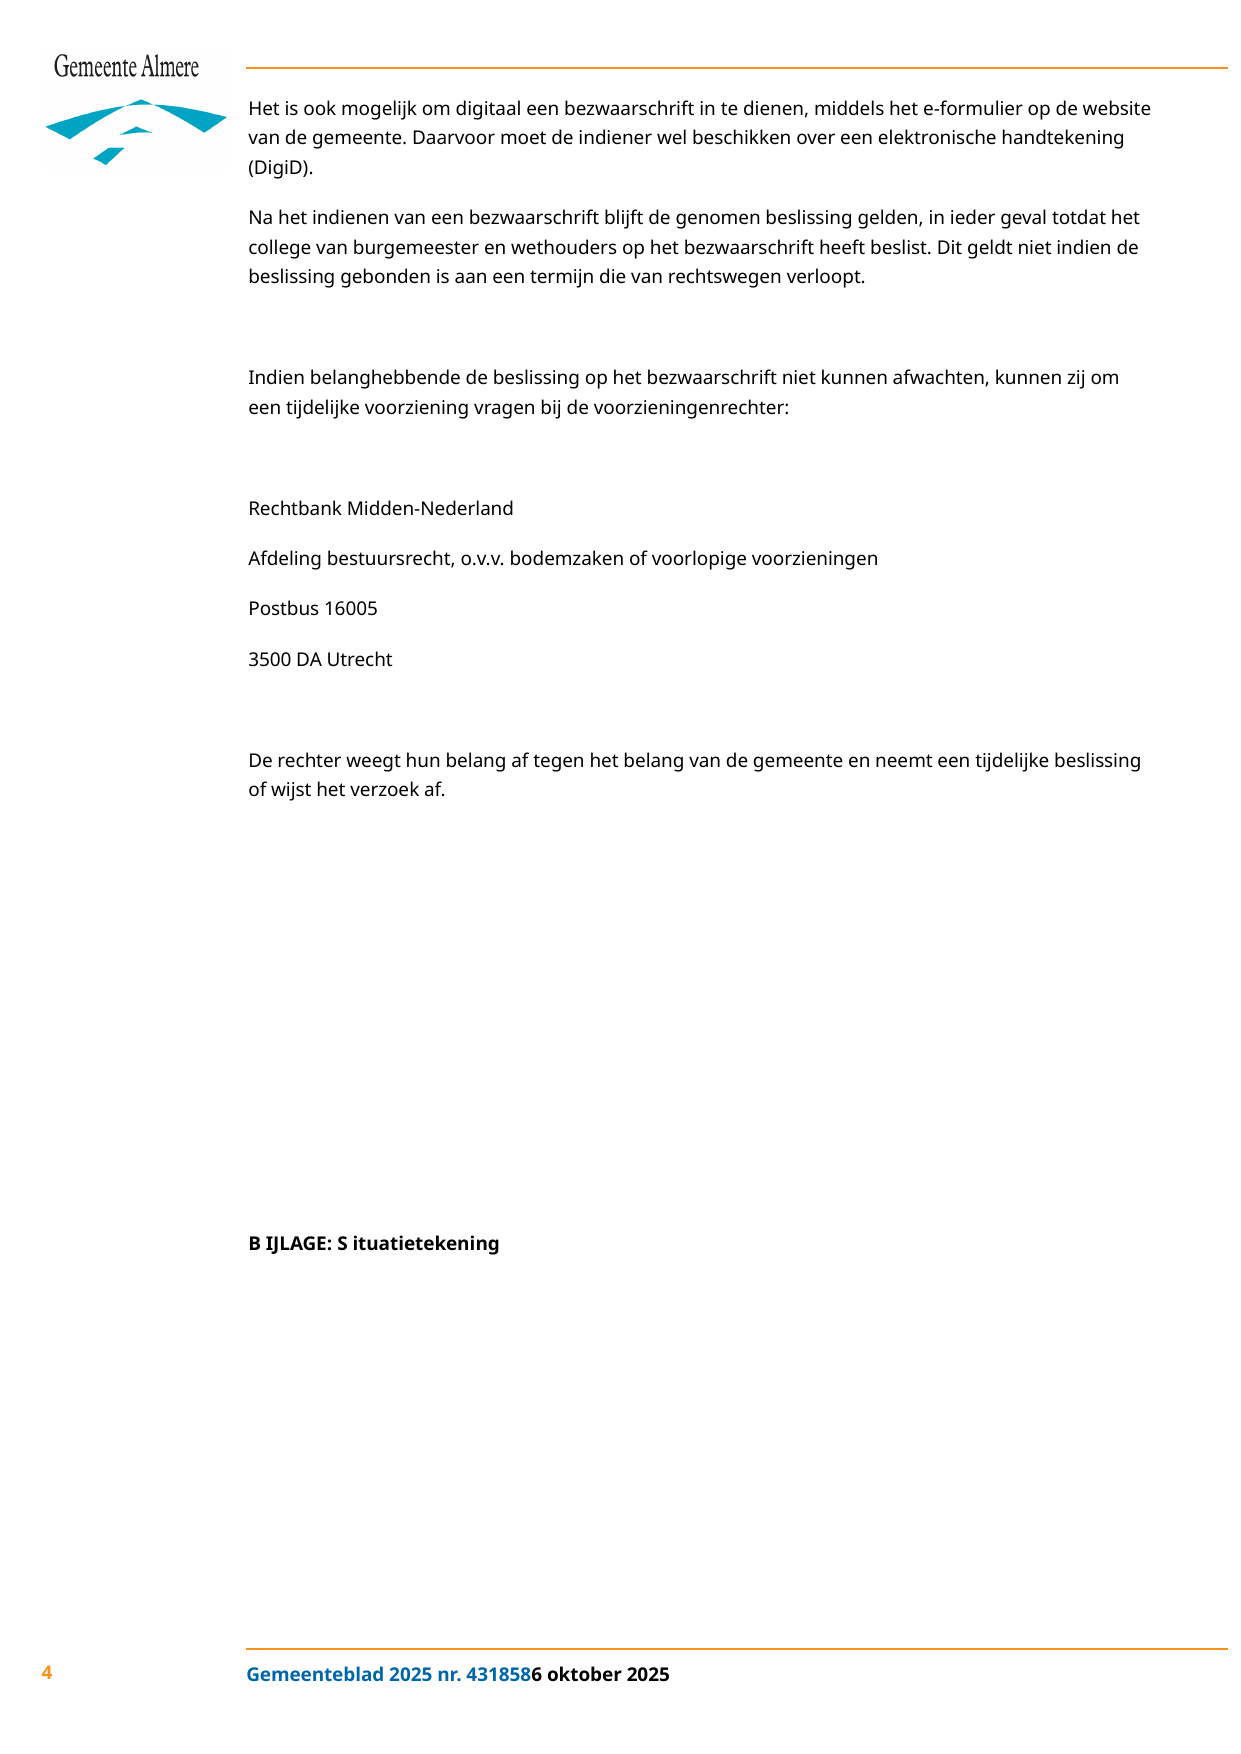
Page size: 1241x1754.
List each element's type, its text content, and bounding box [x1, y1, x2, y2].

picture [41, 47, 231, 172]
text De rechter weegt hun belang af tegen het belang van de gemeente en neemt een tijdelijke beslissing of wijst het verzoek af. [248, 747, 1152, 802]
text 3500 DA Utrecht [248, 646, 1152, 672]
text Afdeling bestuursrecht, o.v.v. bodemzaken of voorlopige voorzieningen [248, 545, 1152, 571]
text Rechtbank Midden-Nederland [248, 495, 1152, 521]
text Indien belanghebbende de beslissing op het bezwaarschrift niet kunnen afwachten, kunnen zij om een tijdelijke voorziening vragen bij de voorzieningenrechter: [248, 364, 1152, 420]
text Het is ook mogelijk om digitaal een bezwaarschrift in te dienen, middels het e-formulier op de website van de gemeente. Daarvoor moet de indiener wel beschikken over een elektronische handtekening (DigiD). [248, 95, 1152, 180]
text Na het indienen van een bezwaarschrift blijft de genomen beslissing gelden, in ieder geval totdat het college van burgemeester en wethouders op het bezwaarschrift heeft beslist. Dit geldt niet indien de beslissing gebonden is aan een termijn die van rechtswegen verloopt. [248, 204, 1152, 289]
text B IJLAGE: S ituatietekening [248, 1230, 1152, 1256]
text Postbus 16005 [248, 596, 1152, 621]
